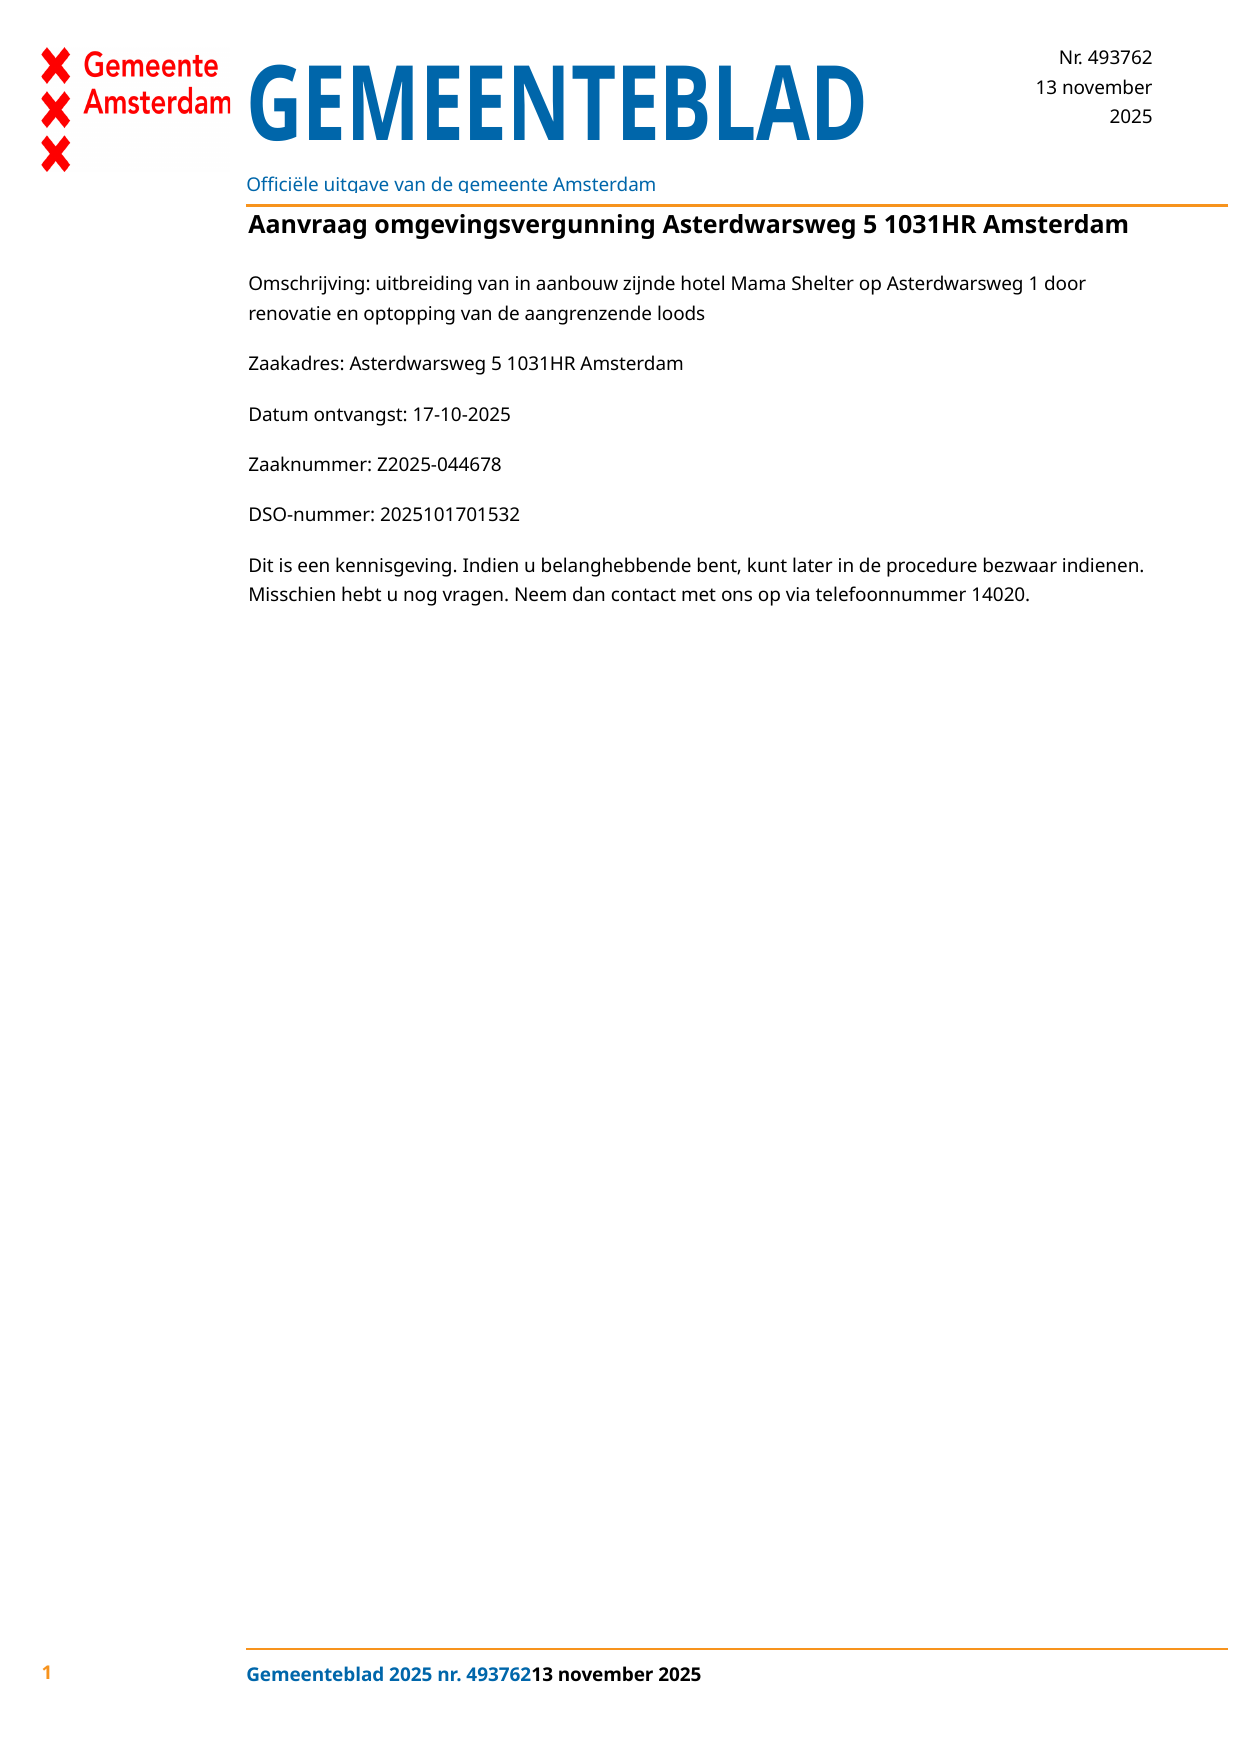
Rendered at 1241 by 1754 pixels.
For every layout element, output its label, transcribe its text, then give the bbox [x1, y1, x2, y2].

text Dit is een kennisgeving. Indien u belanghebbende bent, kunt later in de procedure bezwaar indienen. Misschien hebt u nog vragen. Neem dan contact met ons op via telefoonnummer 14020. [248, 552, 1152, 607]
text Zaaknummer: Z2025-044678 [248, 451, 1152, 477]
picture [41, 47, 231, 172]
text DSO-nummer: 2025101701532 [248, 502, 1152, 527]
text Zaakadres: Asterdwarsweg 5 1031HR Amsterdam [248, 350, 1152, 376]
text Datum ontvangst: 17-10-2025 [248, 401, 1152, 426]
text Omschrijving: uitbreiding van in aanbouw zijnde hotel Mama Shelter op Asterdwarsweg 1 door renovatie en optopping van de aangrenzende loods [248, 270, 1152, 326]
text Aanvraag omgevingsvergunning Asterdwarsweg 5 1031HR Amsterdam [248, 207, 1152, 241]
